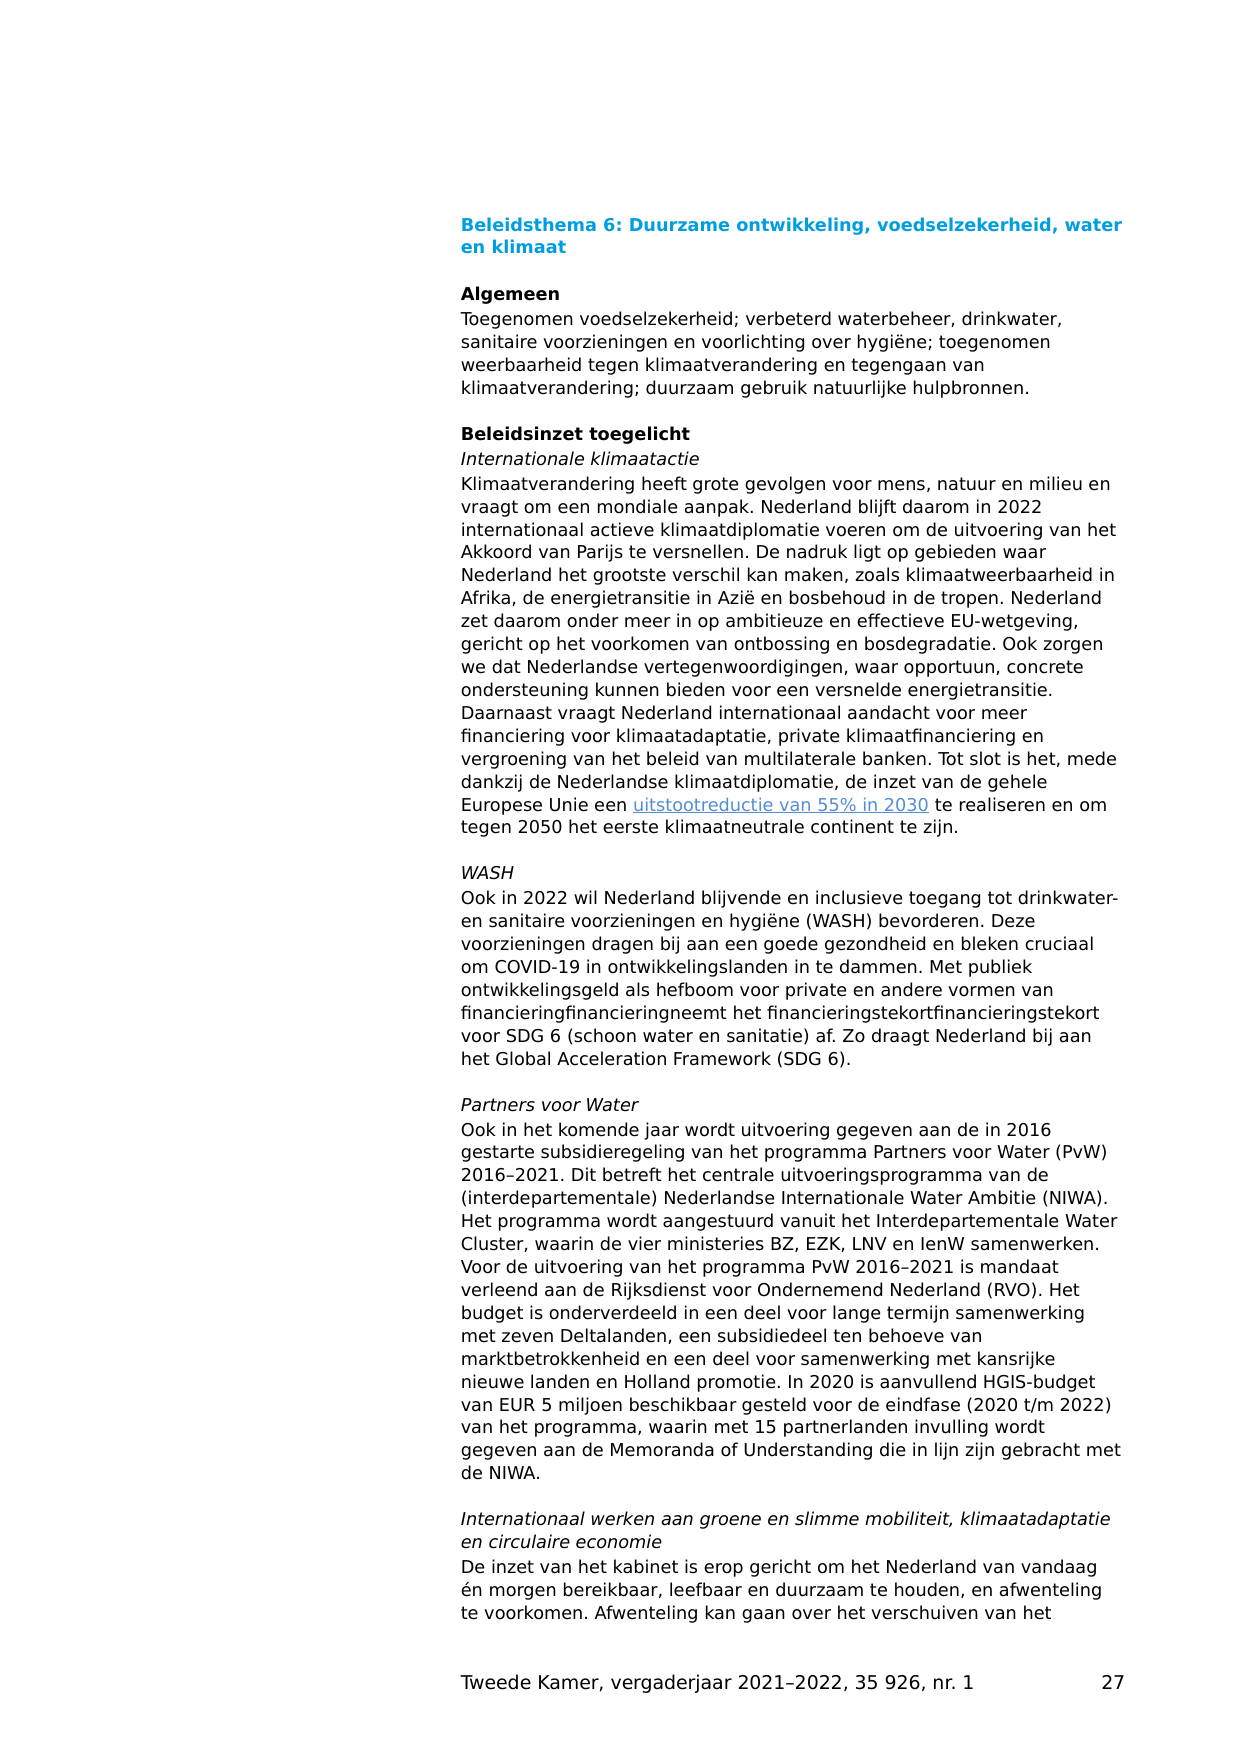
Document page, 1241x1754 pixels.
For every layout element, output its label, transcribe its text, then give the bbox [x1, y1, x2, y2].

title Beleidsthema 6: Duurzame ontwikkeling, voedselzekerheid, water en klimaat [461, 213, 1125, 258]
text Ook in 2022 wil Nederland blijvende en inclusieve toegang tot drinkwater- en sanitaire voorzieningen en hygiëne (WASH) bevorderen. Deze voorzieningen dragen bij aan een goede gezondheid en bleken cruciaal om COVID-19 in ontwikkelingslanden in te dammen. Met publiek ontwikkelingsgeld als hefboom voor private en andere vormen van financieringfinancieringneemt het financieringstekortfinancieringstekort voor SDG 6 (schoon water en sanitatie) af. Zo draagt Nederland bij aan het Global Acceleration Framework (SDG 6). [461, 886, 1125, 1070]
text Internationale klimaatactie [461, 447, 1125, 470]
text De inzet van het kabinet is erop gericht om het Nederland van vandaag én morgen bereikbaar, leefbaar en duurzaam te houden, en afwenteling te voorkomen. Afwenteling kan gaan over het verschuiven van het [461, 1555, 1125, 1624]
text WASH [461, 861, 1125, 884]
text Ook in het komende jaar wordt uitvoering gegeven aan de in 2016 gestarte subsidieregeling van het programma Partners voor Water (PvW) 2016–2021. Dit betreft het centrale uitvoeringsprogramma van de (interdepartementale) Nederlandse Internationale Water Ambitie (NIWA). Het programma wordt aangestuurd vanuit het Interdepartementale Water Cluster, waarin de vier ministeries BZ, EZK, LNV en IenW samenwerken. Voor de uitvoering van het programma PvW 2016–2021 is mandaat verleend aan de Rijksdienst voor Ondernemend Nederland (RVO). Het budget is onderverdeeld in een deel voor lange termijn samenwerking met zeven Deltalanden, een subsidiedeel ten behoeve van marktbetrokkenheid en een deel voor samenwerking met kansrijke nieuwe landen en Holland promotie. In 2020 is aanvullend HGIS-budget van EUR 5 miljoen beschikbaar gesteld voor de eindfase (2020 t/m 2022) van het programma, waarin met 15 partnerlanden invulling wordt gegeven aan de Memoranda of Understanding die in lijn zijn gebracht met de NIWA. [461, 1118, 1125, 1484]
text Internationaal werken aan groene en slimme mobiliteit, klimaatadaptatie en circulaire economie [461, 1507, 1125, 1553]
text Toegenomen voedselzekerheid; verbeterd waterbeheer, drinkwater, sanitaire voorzieningen en voorlichting over hygiëne; toegenomen weerbaarheid tegen klimaatverandering en tegengaan van klimaatverandering; duurzaam gebruik natuurlijke hulpbronnen. [461, 307, 1125, 399]
text Klimaatverandering heeft grote gevolgen voor mens, natuur en milieu en vraagt om een mondiale aanpak. Nederland blijft daarom in 2022 internationaal actieve klimaatdiplomatie voeren om de uitvoering van het Akkoord van Parijs te versnellen. De nadruk ligt op gebieden waar Nederland het grootste verschil kan maken, zoals klimaatweerbaarheid in Afrika, de energietransitie in Azië en bosbehoud in de tropen. Nederland zet daarom onder meer in op ambitieuze en effectieve EU-wetgeving, gericht op het voorkomen van ontbossing en bosdegradatie. Ook zorgen we dat Nederlandse vertegenwoordigingen, waar opportuun, concrete ondersteuning kunnen bieden voor een versnelde energietransitie. Daarnaast vraagt Nederland internationaal aandacht voor meer financiering voor klimaatadaptatie, private klimaatfinanciering en vergroening van het beleid van multilaterale banken. Tot slot is het, mede dankzij de Nederlandse klimaatdiplomatie, de inzet van de gehele Europese Unie een uitstootreductie van 55% in 2030 te realiseren en om tegen 2050 het eerste klimaatneutrale continent te zijn. [461, 472, 1125, 838]
text Partners voor Water [461, 1093, 1125, 1116]
text Algemeen [461, 282, 1125, 305]
text Beleidsinzet toegelicht [461, 422, 1125, 445]
